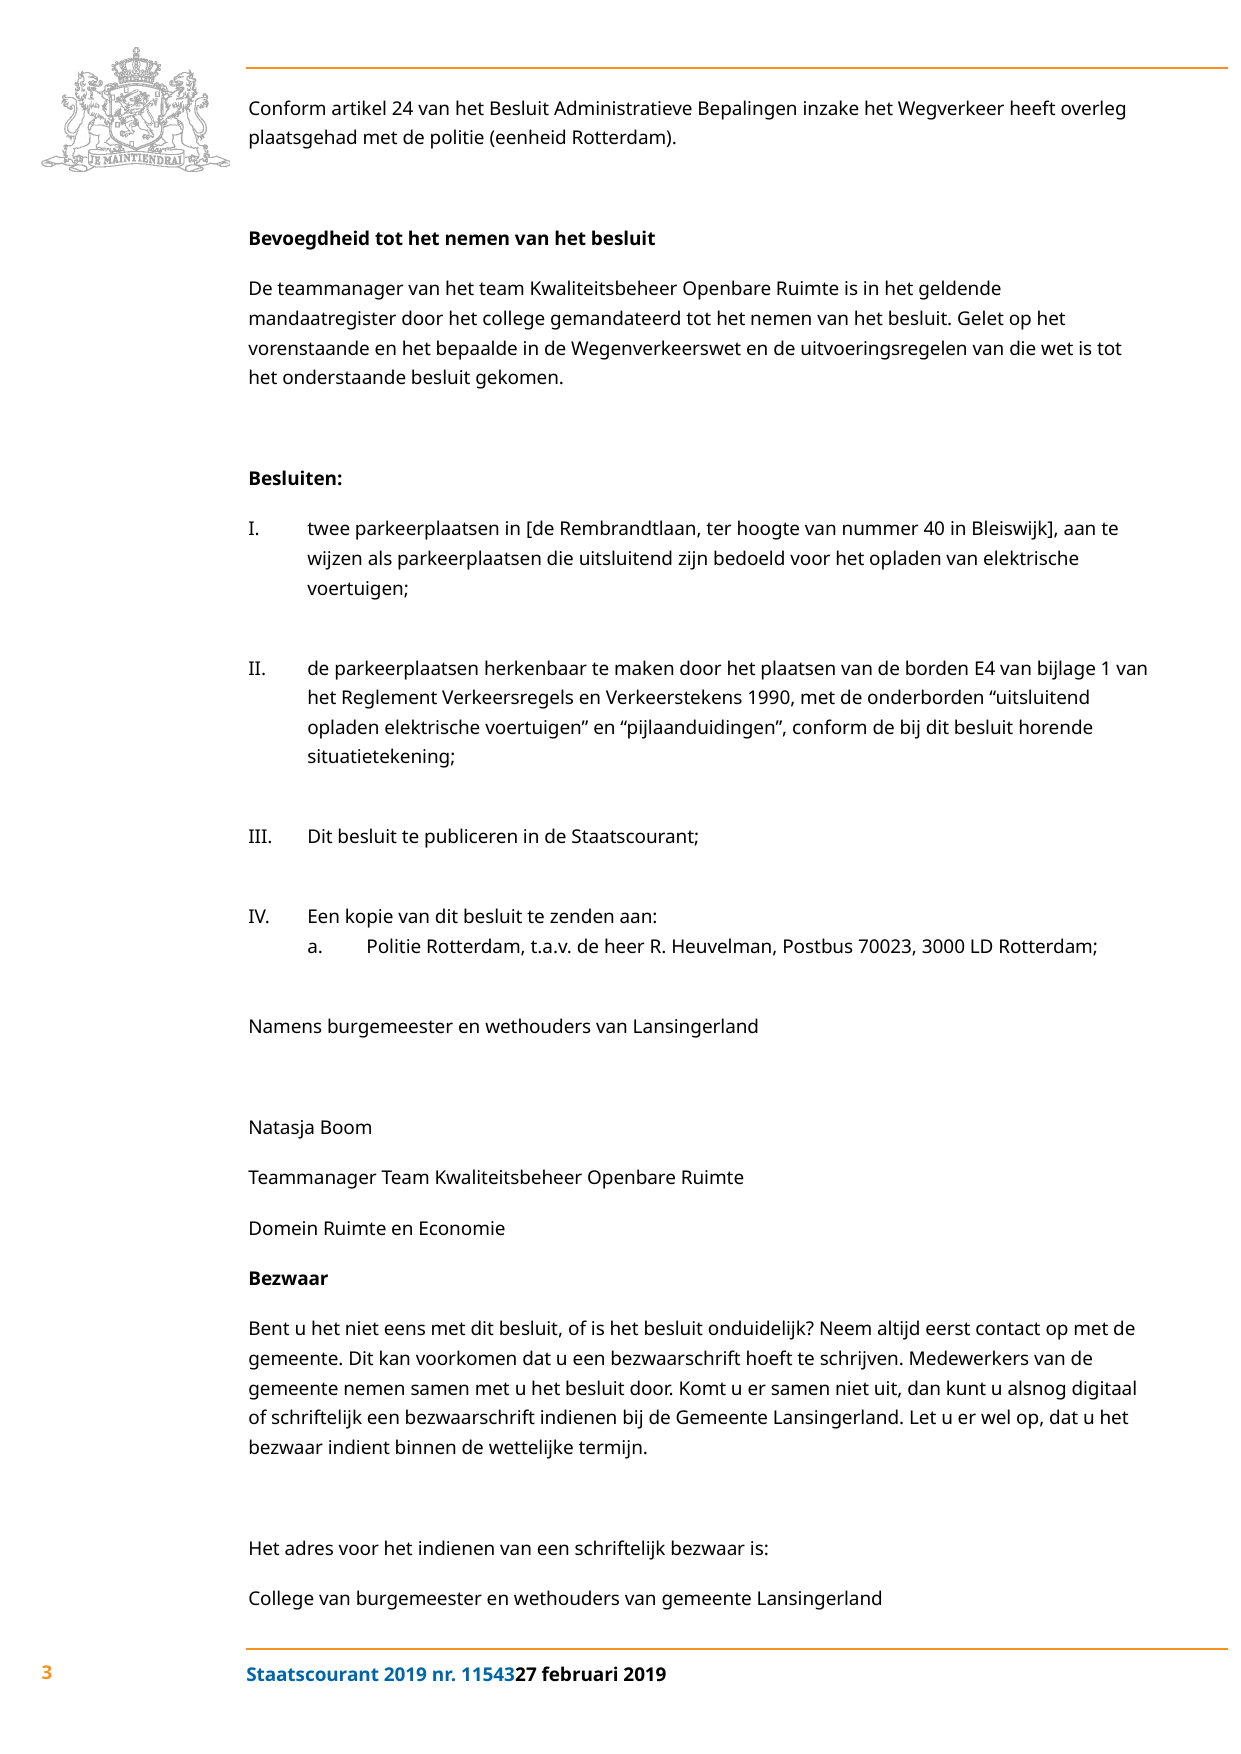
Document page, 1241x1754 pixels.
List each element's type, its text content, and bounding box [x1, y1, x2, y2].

text Bent u het niet eens met dit besluit, of is het besluit onduidelijk? Neem altijd eerst contact op met de gemeente. Dit kan voorkomen dat u een bezwaarschrift hoeft te schrijven. Medewerkers van de gemeente nemen samen met u het besluit door. Komt u er samen niet uit, dan kunt u alsnog digitaal of schriftelijk een bezwaarschrift indienen bij de Gemeente Lansingerland. Let u er wel op, dat u het bezwaar indient binnen de wettelijke termijn. [248, 1316, 1152, 1460]
list twee parkeerplaatsen in [de Rembrandtlaan, ter hoogte van nummer 40 in Bleiswijk], aan te wijzen als parkeerplaatsen die uitsluitend zijn bedoeld voor het opladen van elektrische voertuigen; [248, 516, 1152, 601]
text College van burgemeester en wethouders van gemeente Lansingerland [248, 1585, 1152, 1611]
list Politie Rotterdam, t.a.v. de heer R. Heuvelman, Postbus 70023, 3000 LD Rotterdam; [307, 933, 1152, 959]
text Namens burgemeester en wethouders van Lansingerland [248, 1013, 1152, 1039]
text Besluiten: [248, 465, 1152, 491]
text Natasja Boom [248, 1114, 1152, 1140]
text Bezwaar [248, 1265, 1152, 1291]
picture [41, 47, 231, 172]
text Bevoegdheid tot het nemen van het besluit [248, 225, 1152, 251]
text Teammanager Team Kwaliteitsbeheer Openbare Ruimte [248, 1164, 1152, 1190]
text De teammanager van het team Kwaliteitsbeheer Openbare Ruimte is in het geldende mandaatregister door het college gemandateerd tot het nemen van het besluit. Gelet op het vorenstaande en het bepaalde in de Wegenverkeerswet en de uitvoeringsregelen van die wet is tot het onderstaande besluit gekomen. [248, 276, 1152, 390]
list Een kopie van dit besluit te zenden aan: [248, 903, 1152, 929]
text Het adres voor het indienen van een schriftelijk bezwaar is: [248, 1535, 1152, 1561]
list de parkeerplaatsen herkenbaar te maken door het plaatsen van de borden E4 van bijlage 1 van het Reglement Verkeersregels en Verkeerstekens 1990, met de onderborden “uitsluitend opladen elektrische voertuigen” en “pijlaanduidingen”, conform de bij dit besluit horende situatietekening; [248, 655, 1152, 769]
text Conform artikel 24 van het Besluit Administratieve Bepalingen inzake het Wegverkeer heeft overleg plaatsgehad met de politie (eenheid Rotterdam). [248, 95, 1152, 150]
text Domein Ruimte en Economie [248, 1215, 1152, 1241]
list Dit besluit te publiceren in de Staatscourant; [248, 823, 1152, 849]
